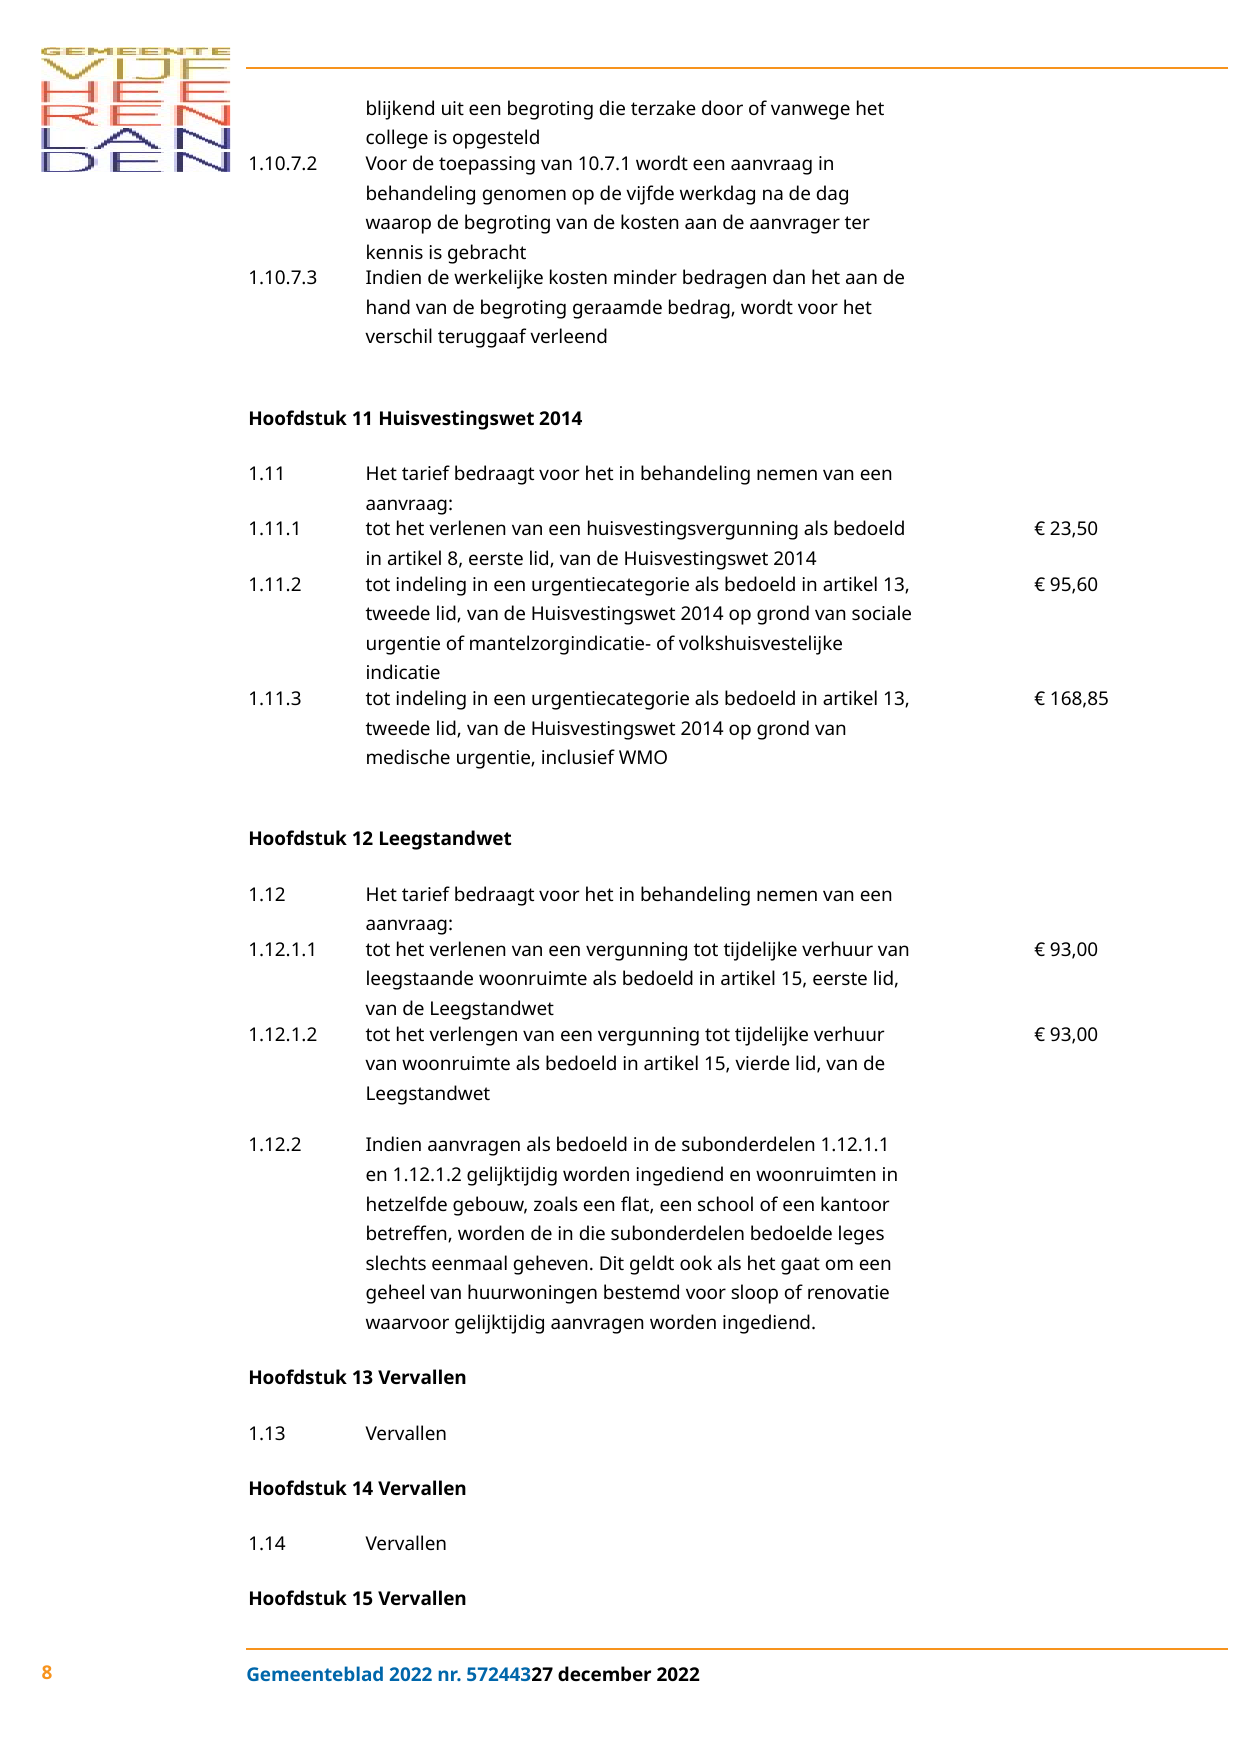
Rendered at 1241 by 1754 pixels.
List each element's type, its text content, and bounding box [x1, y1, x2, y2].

table_cell [1034, 770, 1152, 796]
table_cell [365, 350, 917, 375]
table_cell [917, 95, 1034, 150]
table_cell tot het verlengen van een vergunning tot tijdelijke verhuur van woonruimte als bedoeld in artikel 15, vierde lid, van de Leegstandwet [365, 1021, 917, 1106]
table_cell [1034, 150, 1152, 264]
table_cell 1.11 [248, 460, 365, 515]
table_cell [1034, 881, 1152, 936]
table_cell Indien aanvragen als bedoeld in de subonderdelen 1.12.1.1 en 1.12.1.2 gelijktijdig worden ingediend en woonruimten in hetzelfde gebouw, zoals een flat, een school of een kantoor betreffen, worden de in die subonderdelen bedoelde leges slechts eenmaal geheven. Dit geldt ook als het gaat om een geheel van huurwoningen bestemd voor sloop of renovatie waarvoor gelijktijdig aanvragen worden ingediend. [365, 1132, 917, 1335]
table_cell 1.11.1 [248, 515, 365, 571]
table_cell 1.14 [248, 1530, 365, 1556]
table_cell Vervallen [365, 1420, 917, 1445]
table_cell blijkend uit een begroting die terzake door of vanwege het college is opgesteld [365, 95, 917, 150]
table_cell [248, 95, 365, 150]
table_cell 1.11.3 [248, 685, 365, 770]
table_cell € 95,60 [1034, 571, 1152, 685]
table_cell [917, 881, 1034, 936]
table_cell [1034, 95, 1152, 150]
table_cell [1034, 1132, 1152, 1335]
table_cell [917, 770, 1034, 796]
table_cell [248, 350, 365, 375]
table_cell [917, 1335, 1034, 1420]
table_cell [917, 265, 1034, 349]
table_cell 1.13 [248, 1420, 365, 1445]
table_cell [917, 1021, 1034, 1106]
table_cell [917, 515, 1034, 571]
table_cell Voor de toepassing van 10.7.1 wordt een aanvraag in behandeling genomen op de vijfde werkdag na de dag waarop de begroting van de kosten aan de aanvrager ter kennis is gebracht [365, 150, 917, 264]
table_cell € 23,50 [1034, 515, 1152, 571]
table_cell [1034, 796, 1152, 881]
table_cell [1034, 1335, 1152, 1420]
table_cell € 168,85 [1034, 685, 1152, 770]
table_cell tot het verlenen van een huisvestingsvergunning als bedoeld in artikel 8, eerste lid, van de Huisvestingswet 2014 [365, 515, 917, 571]
table_cell [917, 796, 1034, 881]
table_cell [917, 460, 1034, 515]
table_cell tot indeling in een urgentiecategorie als bedoeld in artikel 13, tweede lid, van de Huisvestingswet 2014 op grond van sociale urgentie of mantelzorgindicatie- of volkshuisvestelijke indicatie [365, 571, 917, 685]
table_cell [917, 1556, 1034, 1611]
table_cell Hoofdstuk 11 Huisvestingswet 2014 [248, 375, 917, 460]
table_cell [917, 1530, 1034, 1556]
table_cell 1.10.7.2 [248, 150, 365, 264]
picture [41, 47, 231, 172]
table_cell [365, 770, 917, 796]
table_cell tot indeling in een urgentiecategorie als bedoeld in artikel 13, tweede lid, van de Huisvestingswet 2014 op grond van medische urgentie, inclusief WMO [365, 685, 917, 770]
table_cell [917, 936, 1034, 1021]
table_cell [248, 1106, 365, 1132]
table_cell [917, 350, 1034, 375]
table_cell [1034, 375, 1152, 460]
table_cell [1034, 1530, 1152, 1556]
table_cell Hoofdstuk 12 Leegstandwet [248, 796, 917, 881]
table_cell [1034, 1556, 1152, 1611]
table_cell [917, 150, 1034, 264]
table_cell [917, 375, 1034, 460]
table_cell 1.12.2 [248, 1132, 365, 1335]
table_cell [1034, 265, 1152, 349]
table_cell 1.12.1.2 [248, 1021, 365, 1106]
table_cell [917, 1106, 1034, 1132]
table_cell [248, 770, 365, 796]
table_cell [1034, 1445, 1152, 1530]
table_cell [917, 1420, 1034, 1445]
table_cell [365, 1106, 917, 1132]
table_cell [1034, 460, 1152, 515]
table_cell [1034, 1420, 1152, 1445]
table_cell € 93,00 [1034, 1021, 1152, 1106]
table_cell [917, 1132, 1034, 1335]
table_cell [1034, 1106, 1152, 1132]
table_cell [1034, 350, 1152, 375]
table_cell [917, 1445, 1034, 1530]
table_cell Het tarief bedraagt voor het in behandeling nemen van een aanvraag: [365, 881, 917, 936]
table_cell Hoofdstuk 15 Vervallen [248, 1556, 917, 1611]
table_cell 1.12.1.1 [248, 936, 365, 1021]
table_cell Hoofdstuk 13 Vervallen [248, 1335, 917, 1420]
table_cell [917, 571, 1034, 685]
table_cell Hoofdstuk 14 Vervallen [248, 1445, 917, 1530]
table_cell 1.12 [248, 881, 365, 936]
table_cell Vervallen [365, 1530, 917, 1556]
table_cell 1.11.2 [248, 571, 365, 685]
table_cell Het tarief bedraagt voor het in behandeling nemen van een aanvraag: [365, 460, 917, 515]
table_cell [917, 685, 1034, 770]
table_cell 1.10.7.3 [248, 265, 365, 349]
table_cell € 93,00 [1034, 936, 1152, 1021]
table_cell Indien de werkelijke kosten minder bedragen dan het aan de hand van de begroting geraamde bedrag, wordt voor het verschil teruggaaf verleend [365, 265, 917, 349]
table_cell tot het verlenen van een vergunning tot tijdelijke verhuur van leegstaande woonruimte als bedoeld in artikel 15, eerste lid, van de Leegstandwet [365, 936, 917, 1021]
